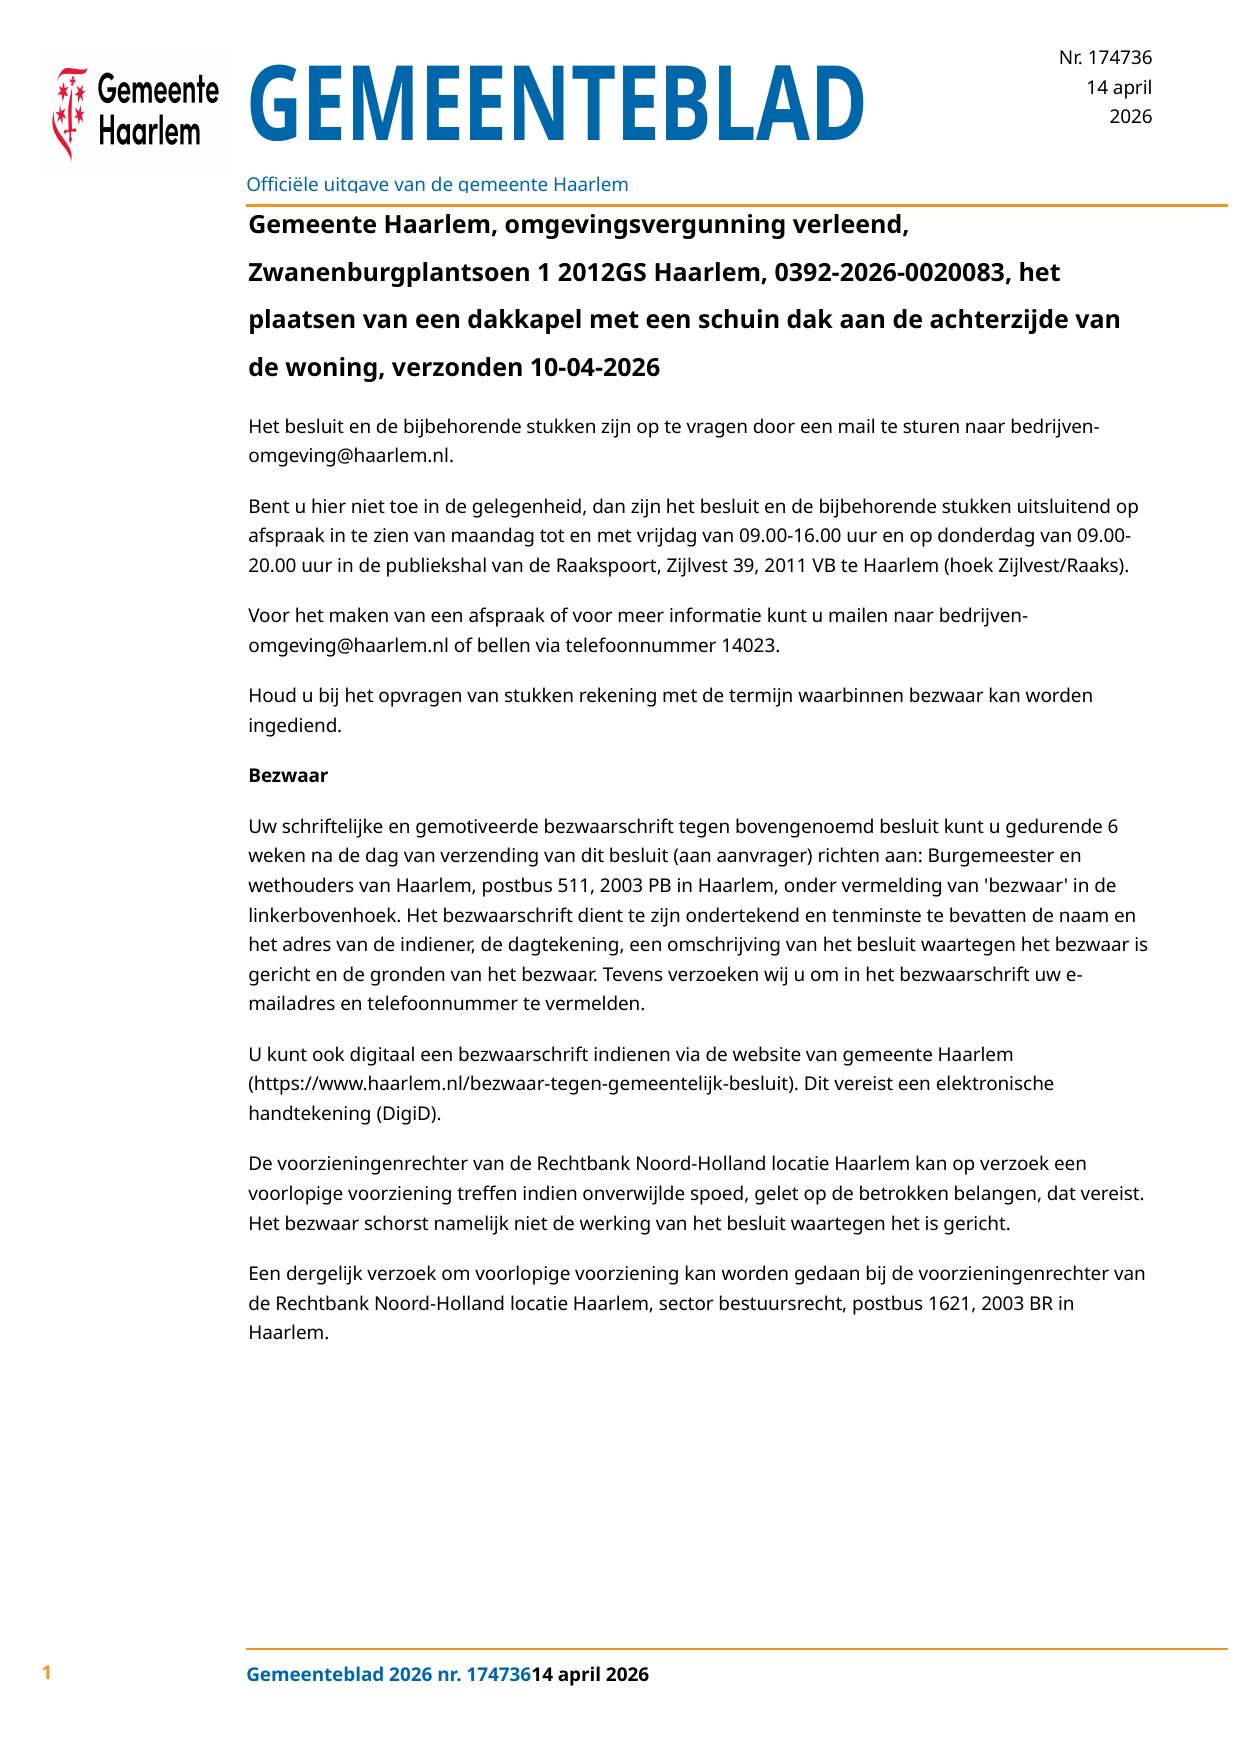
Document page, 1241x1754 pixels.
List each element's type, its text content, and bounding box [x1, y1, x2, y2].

text Bent u hier niet toe in de gelegenheid, dan zijn het besluit en de bijbehorende stukken uitsluitend op afspraak in te zien van maandag tot en met vrijdag van 09.00-16.00 uur en op donderdag van 09.00-20.00 uur in de publiekshal van de Raakspoort, Zijlvest 39, 2011 VB te Haarlem (hoek Zijlvest/Raaks). [248, 493, 1152, 578]
text Voor het maken van een afspraak of voor meer informatie kunt u mailen naar bedrijven-omgeving@haarlem.nl of bellen via telefoonnummer 14023. [248, 603, 1152, 658]
text Bezwaar [248, 763, 1152, 788]
text U kunt ook digitaal een bezwaarschrift indienen via de website van gemeente Haarlem (https://www.haarlem.nl/bezwaar-tegen-gemeentelijk-besluit). Dit vereist een elektronische handtekening (DigiD). [248, 1041, 1152, 1126]
text Houd u bij het opvragen van stukken rekening met de termijn waarbinnen bezwaar kan worden ingediend. [248, 683, 1152, 738]
picture [41, 47, 231, 172]
text De voorzieningenrechter van de Rechtbank Noord-Holland locatie Haarlem kan op verzoek een voorlopige voorziening treffen indien onverwijlde spoed, gelet op de betrokken belangen, dat vereist. Het bezwaar schorst namelijk niet de werking van het besluit waartegen het is gericht. [248, 1151, 1152, 1236]
text Uw schriftelijke en gemotiveerde bezwaarschrift tegen bovengenoemd besluit kunt u gedurende 6 weken na de dag van verzending van dit besluit (aan aanvrager) richten aan: Burgemeester en wethouders van Haarlem, postbus 511, 2003 PB in Haarlem, onder vermelding van 'bezwaar' in de linkerbovenhoek. Het bezwaarschrift dient te zijn ondertekend en tenminste te bevatten de naam en het adres van de indiener, de dagtekening, een omschrijving van het besluit waartegen het bezwaar is gericht en de gronden van het bezwaar. Tevens verzoeken wij u om in het bezwaarschrift uw e-mailadres en telefoonnummer te vermelden. [248, 813, 1152, 1016]
text Gemeente Haarlem, omgevingsvergunning verleend, Zwanenburgplantsoen 1 2012GS Haarlem, 0392-2026-0020083, het plaatsen van een dakkapel met een schuin dak aan de achterzijde van de woning, verzonden 10-04-2026 [248, 207, 1152, 384]
text Het besluit en de bijbehorende stukken zijn op te vragen door een mail te sturen naar bedrijven-omgeving@haarlem.nl. [248, 413, 1152, 468]
text Een dergelijk verzoek om voorlopige voorziening kan worden gedaan bij de voorzieningenrechter van de Rechtbank Noord-Holland locatie Haarlem, sector bestuursrecht, postbus 1621, 2003 BR in Haarlem. [248, 1260, 1152, 1345]
